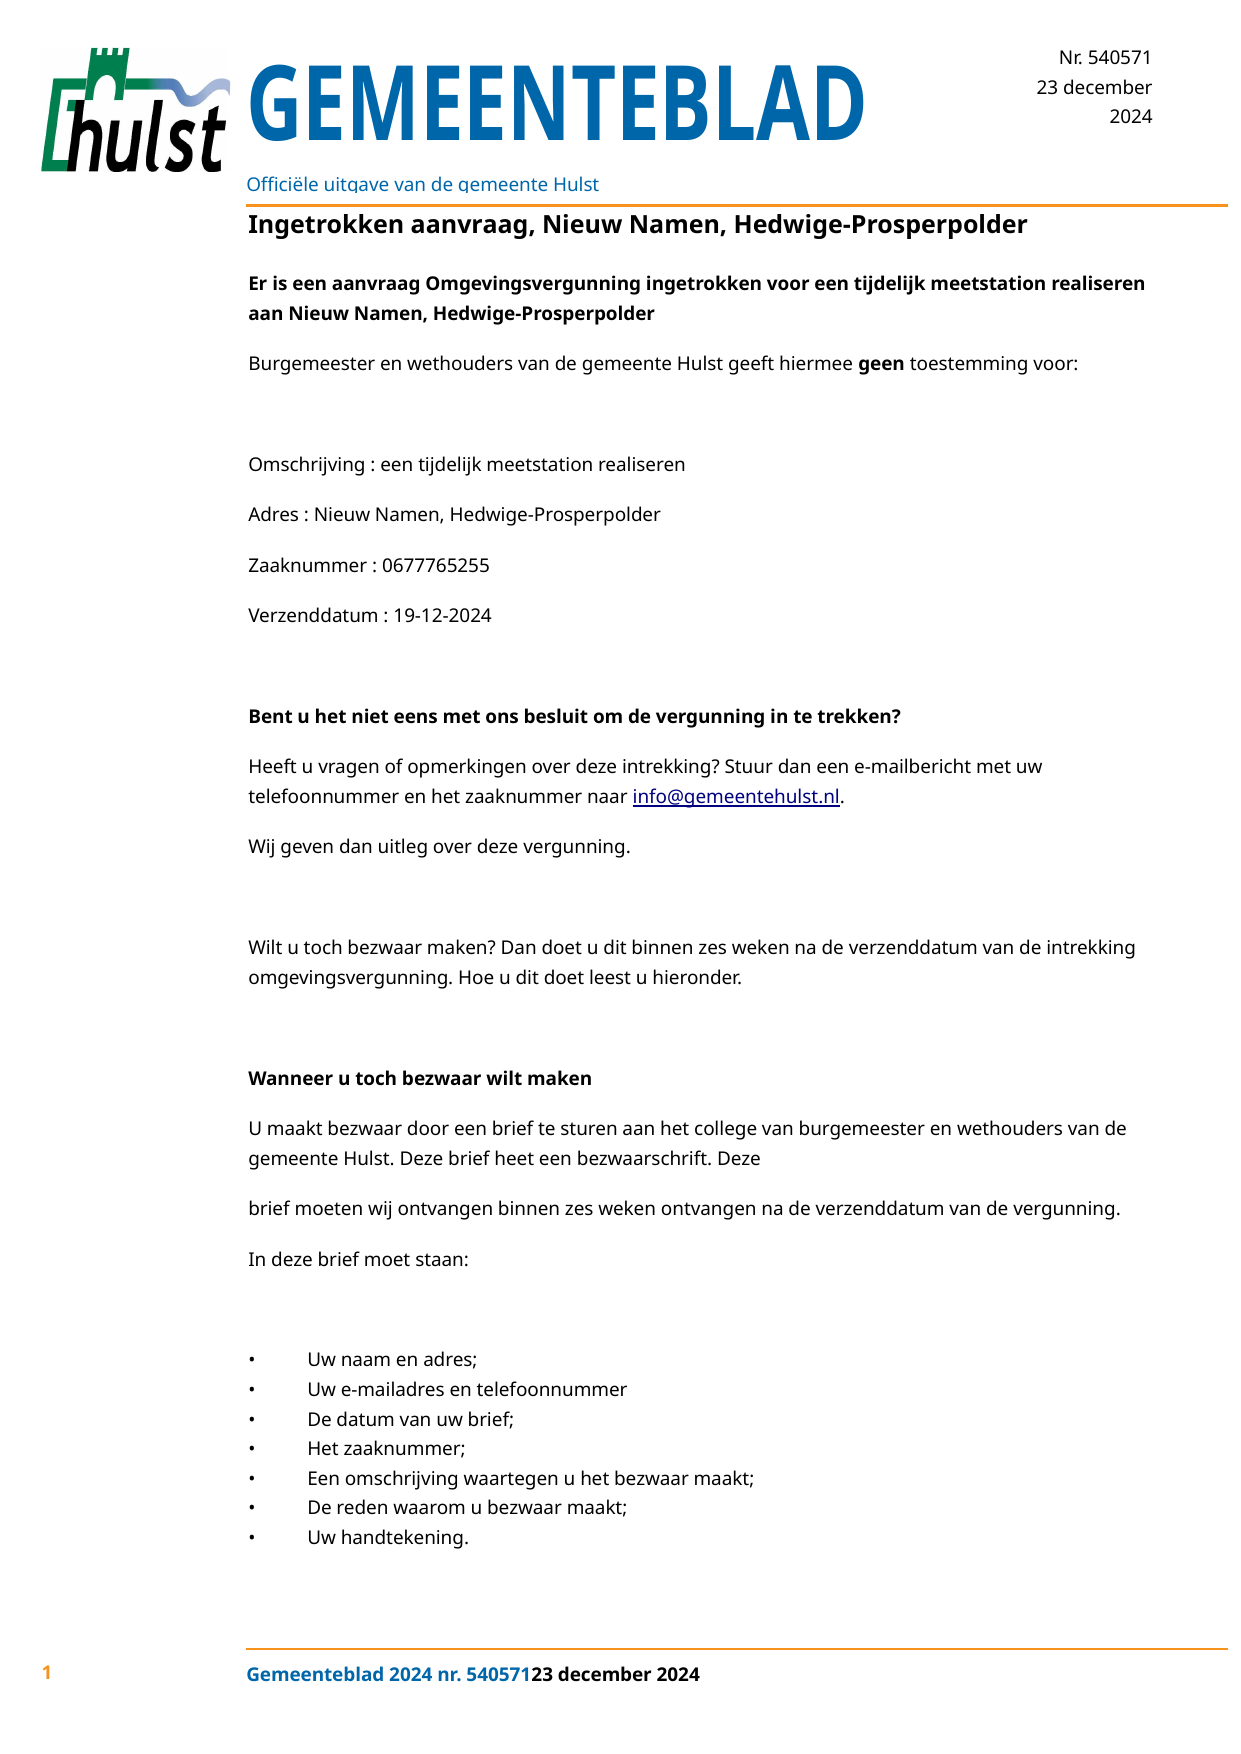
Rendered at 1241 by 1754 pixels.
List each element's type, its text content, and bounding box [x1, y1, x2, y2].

text In deze brief moet staan: [248, 1246, 1152, 1271]
text Burgemeester en wethouders van de gemeente Hulst geeft hiermee geen toestemming voor: [248, 350, 1152, 376]
list De datum van uw brief; [248, 1406, 1152, 1431]
text Er is een aanvraag Omgevingsvergunning ingetrokken voor een tijdelijk meetstation realiseren aan Nieuw Namen, Hedwige-Prosperpolder [248, 270, 1152, 326]
text Verzenddatum : 19-12-2024 [248, 602, 1152, 628]
list Uw e-mailadres en telefoonnummer [248, 1376, 1152, 1402]
list Uw handtekening. [248, 1524, 1152, 1550]
text Wanneer u toch bezwaar wilt maken [248, 1065, 1152, 1091]
text Bent u het niet eens met ons besluit om de vergunning in te trekken? [248, 703, 1152, 729]
text Ingetrokken aanvraag, Nieuw Namen, Hedwige-Prosperpolder [248, 207, 1152, 241]
list Uw naam en adres; [248, 1347, 1152, 1372]
text Wij geven dan uitleg over deze vergunning. [248, 834, 1152, 859]
picture [41, 47, 231, 172]
text Adres : Nieuw Namen, Hedwige-Prosperpolder [248, 502, 1152, 527]
text Zaaknummer : 0677765255 [248, 552, 1152, 578]
text brief moeten wij ontvangen binnen zes weken ontvangen na de verzenddatum van de vergunning. [248, 1195, 1152, 1221]
list Het zaaknummer; [248, 1435, 1152, 1461]
text Heeft u vragen of opmerkingen over deze intrekking? Stuur dan een e-mailbericht met uw telefoonnummer en het zaaknummer naar info@gemeentehulst.nl. [248, 754, 1152, 809]
list De reden waarom u bezwaar maakt; [248, 1494, 1152, 1520]
text Wilt u toch bezwaar maken? Dan doet u dit binnen zes weken na de verzenddatum van de intrekking omgevingsvergunning. Hoe u dit doet leest u hieronder. [248, 934, 1152, 990]
list Een omschrijving waartegen u het bezwaar maakt; [248, 1465, 1152, 1491]
text Omschrijving : een tijdelijk meetstation realiseren [248, 451, 1152, 477]
text U maakt bezwaar door een brief te sturen aan het college van burgemeester en wethouders van de gemeente Hulst. Deze brief heet een bezwaarschrift. Deze [248, 1115, 1152, 1171]
